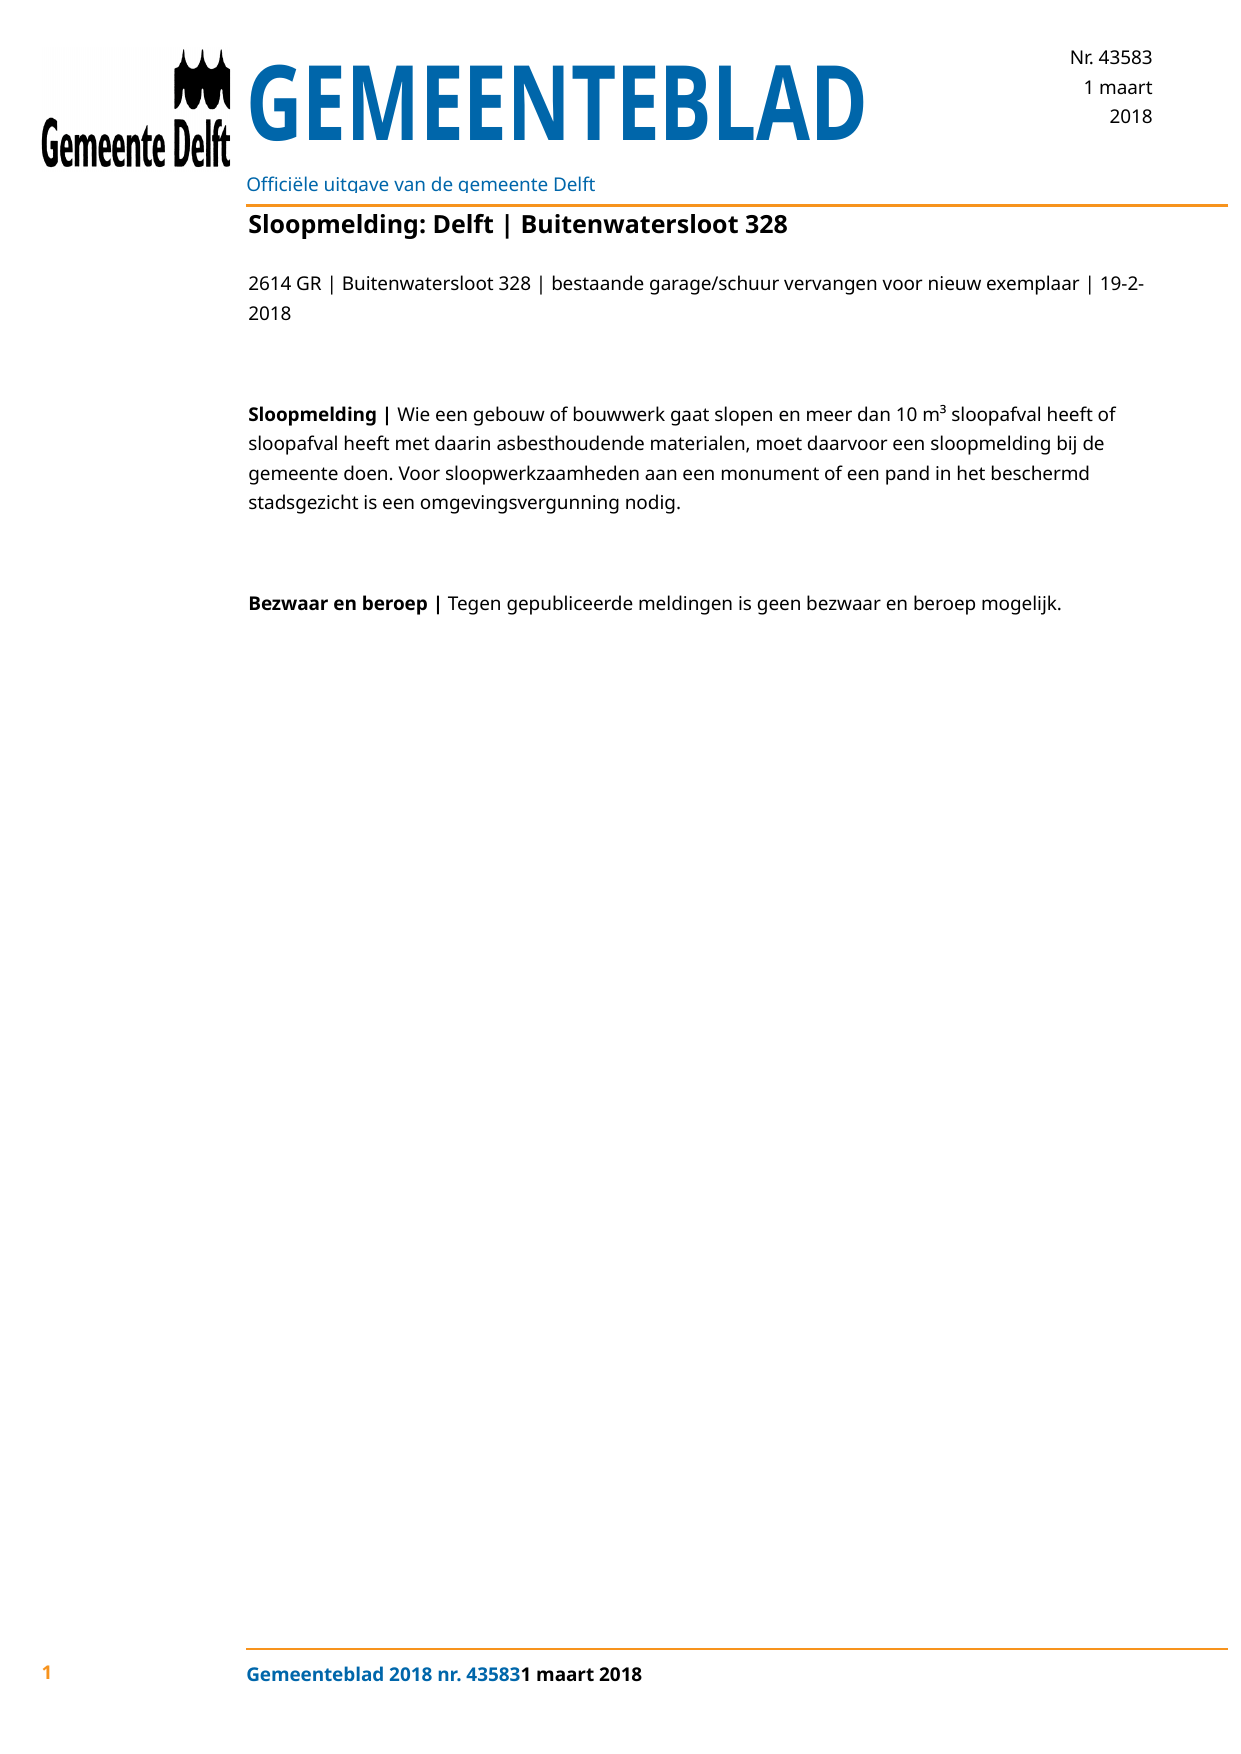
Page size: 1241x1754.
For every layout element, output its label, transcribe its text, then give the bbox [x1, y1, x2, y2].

picture [41, 47, 231, 172]
text Sloopmelding | Wie een gebouw of bouwwerk gaat slopen en meer dan 10 m³ sloopafval heeft of sloopafval heeft met daarin asbesthoudende materialen, moet daarvoor een sloopmelding bij de gemeente doen. Voor sloopwerkzaamheden aan een monument of een pand in het beschermd stadsgezicht is een omgevingsvergunning nodig. [248, 401, 1152, 515]
text 2614 GR | Buitenwatersloot 328 | bestaande garage/schuur vervangen voor nieuw exemplaar | 19-2-2018 [248, 270, 1152, 326]
text Bezwaar en beroep | Tegen gepubliceerde meldingen is geen bezwaar en beroep mogelijk. [248, 590, 1152, 616]
text Sloopmelding: Delft | Buitenwatersloot 328 [248, 207, 1152, 241]
